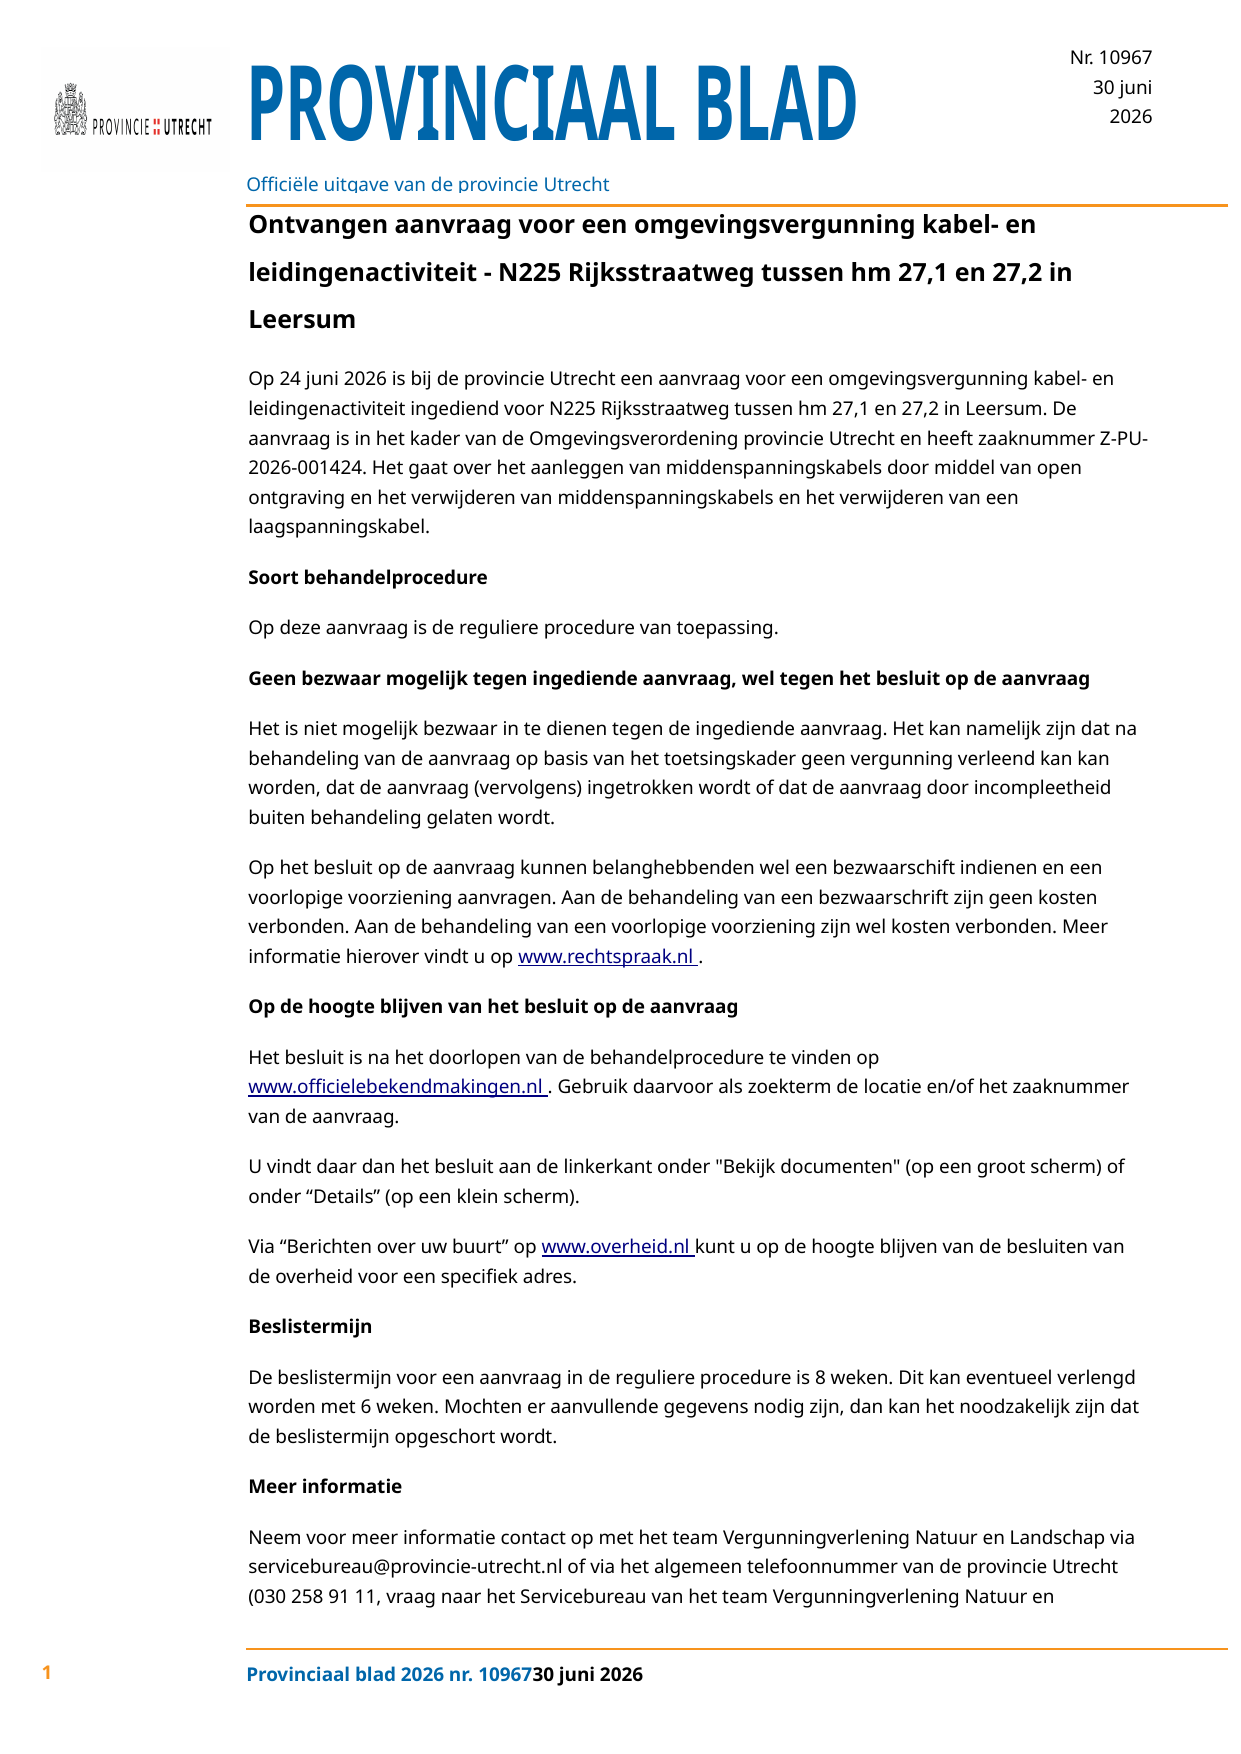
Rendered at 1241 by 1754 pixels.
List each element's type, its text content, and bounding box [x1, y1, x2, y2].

text Op het besluit op de aanvraag kunnen belanghebbenden wel een bezwaarschift indienen en een voorlopige voorziening aanvragen. Aan de behandeling van een bezwaarschrift zijn geen kosten verbonden. Aan de behandeling van een voorlopige voorziening zijn wel kosten verbonden. Meer informatie hierover vindt u op www.rechtspraak.nl . [248, 854, 1152, 969]
text Neem voor meer informatie contact op met het team Vergunningverlening Natuur en Landschap via servicebureau@provincie-utrecht.nl of via het algemeen telefoonnummer van de provincie Utrecht (030 258 91 11, vraag naar het Servicebureau van het team Vergunningverlening Natuur en [248, 1524, 1152, 1609]
picture [41, 47, 231, 172]
text Ontvangen aanvraag voor een omgevingsvergunning kabel- en leidingenactiviteit - N225 Rijksstraatweg tussen hm 27,1 en 27,2 in Leersum [248, 207, 1152, 336]
text Het besluit is na het doorlopen van de behandelprocedure te vinden op www.officielebekendmakingen.nl . Gebruik daarvoor als zoekterm de locatie en/of het zaaknummer van de aanvraag. [248, 1044, 1152, 1129]
text Op 24 juni 2026 is bij de provincie Utrecht een aanvraag voor een omgevingsvergunning kabel- en leidingenactiviteit ingediend voor N225 Rijksstraatweg tussen hm 27,1 en 27,2 in Leersum. De aanvraag is in het kader van de Omgevingsverordening provincie Utrecht en heeft zaaknummer Z-PU-2026-001424. Het gaat over het aanleggen van middenspanningskabels door middel van open ontgraving en het verwijderen van middenspanningskabels en het verwijderen van een laagspanningskabel. [248, 366, 1152, 539]
text Beslistermijn [248, 1313, 1152, 1339]
text Op de hoogte blijven van het besluit op de aanvraag [248, 993, 1152, 1019]
text Via “Berichten over uw buurt” op www.overheid.nl kunt u op de hoogte blijven van de besluiten van de overheid voor een specifiek adres. [248, 1233, 1152, 1289]
text U vindt daar dan het besluit aan de linkerkant onder "Bekijk documenten" (op een groot scherm) of onder “Details” (op een klein scherm). [248, 1153, 1152, 1209]
text Geen bezwaar mogelijk tegen ingediende aanvraag, wel tegen het besluit op de aanvraag [248, 665, 1152, 690]
text Meer informatie [248, 1473, 1152, 1499]
text Het is niet mogelijk bezwaar in te dienen tegen de ingediende aanvraag. Het kan namelijk zijn dat na behandeling van de aanvraag op basis van het toetsingskader geen vergunning verleend kan kan worden, dat de aanvraag (vervolgens) ingetrokken wordt of dat de aanvraag door incompleetheid buiten behandeling gelaten wordt. [248, 715, 1152, 829]
text Op deze aanvraag is de reguliere procedure van toepassing. [248, 614, 1152, 640]
text De beslistermijn voor een aanvraag in de reguliere procedure is 8 weken. Dit kan eventueel verlengd worden met 6 weken. Mochten er aanvullende gegevens nodig zijn, dan kan het noodzakelijk zijn dat de beslistermijn opgeschort wordt. [248, 1364, 1152, 1449]
text Soort behandelprocedure [248, 564, 1152, 589]
